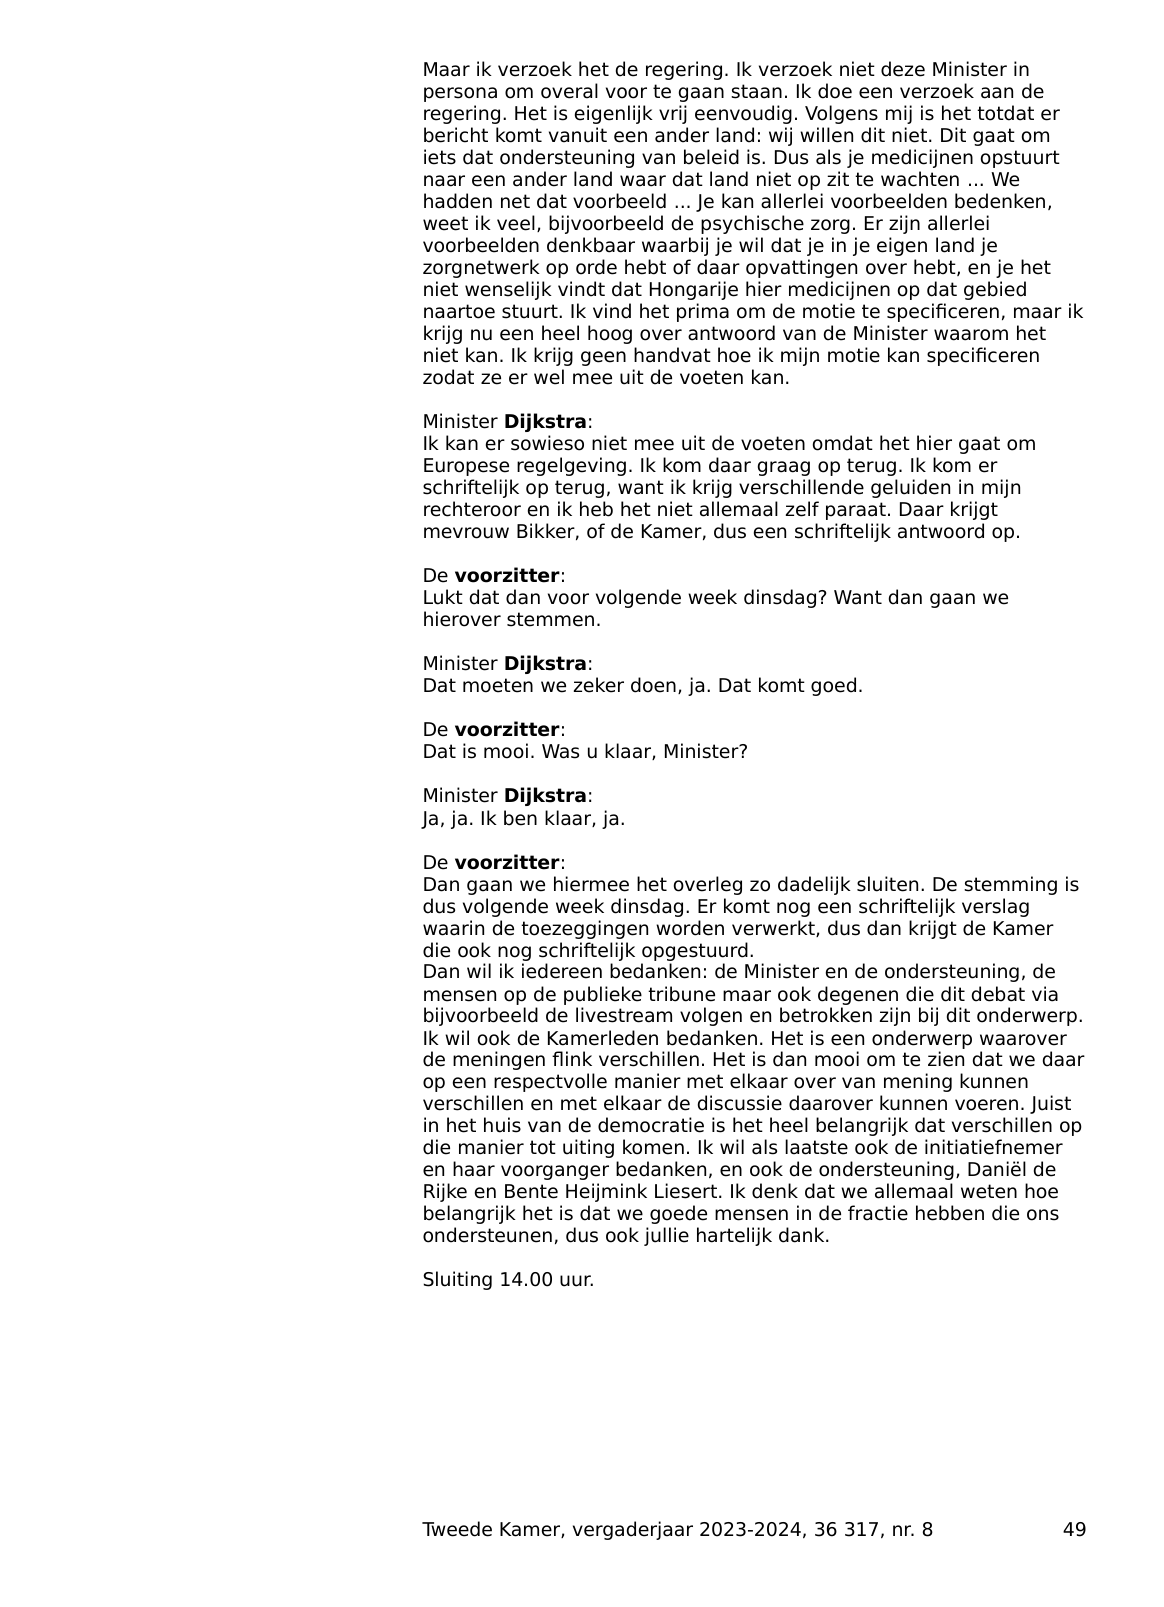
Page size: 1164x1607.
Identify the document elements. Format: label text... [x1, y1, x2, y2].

text Dat moeten we zeker doen, ja. Dat komt goed. [422, 675, 1087, 697]
text Ik kan er sowieso niet mee uit de voeten omdat het hier gaat om Europese regelgeving. Ik kom daar graag op terug. Ik kom er schriftelijk op terug, want ik krijg verschillende geluiden in mijn rechteroor en ik heb het niet allemaal zelf paraat. Daar krijgt mevrouw Bikker, of de Kamer, dus een schriftelijk antwoord op. [422, 433, 1087, 543]
text Dan gaan we hiermee het overleg zo dadelijk sluiten. De stemming is dus volgende week dinsdag. Er komt nog een schriftelijk verslag waarin de toezeggingen worden verwerkt, dus dan krijgt de Kamer die ook nog schriftelijk opgestuurd. [422, 873, 1087, 961]
text De voorzitter: [422, 719, 1087, 741]
text Minister Dijkstra: [422, 785, 1087, 807]
text Lukt dat dan voor volgende week dinsdag? Want dan gaan we hierover stemmen. [422, 587, 1087, 631]
text Maar ik verzoek het de regering. Ik verzoek niet deze Minister in persona om overal voor te gaan staan. Ik doe een verzoek aan de regering. Het is eigenlijk vrij eenvoudig. Volgens mij is het totdat er bericht komt vanuit een ander land: wij willen dit niet. Dit gaat om iets dat ondersteuning van beleid is. Dus als je medicijnen opstuurt naar een ander land waar dat land niet op zit te wachten ... We hadden net dat voorbeeld ... Je kan allerlei voorbeelden bedenken, weet ik veel, bijvoorbeeld de psychische zorg. Er zijn allerlei voorbeelden denkbaar waarbij je wil dat je in je eigen land je zorgnetwerk op orde hebt of daar opvattingen over hebt, en je het niet wenselijk vindt dat Hongarije hier medicijnen op dat gebied naartoe stuurt. Ik vind het prima om de motie te specificeren, maar ik krijg nu een heel hoog over antwoord van de Minister waarom het niet kan. Ik krijg geen handvat hoe ik mijn motie kan specificeren zodat ze er wel mee uit de voeten kan. [422, 59, 1087, 389]
text Ja, ja. Ik ben klaar, ja. [422, 807, 1087, 829]
text De voorzitter: [422, 565, 1087, 587]
text De voorzitter: [422, 852, 1087, 873]
text Minister Dijkstra: [422, 653, 1087, 675]
text Dat is mooi. Was u klaar, Minister? [422, 741, 1087, 763]
text Sluiting 14.00 uur. [422, 1269, 1087, 1291]
text Dan wil ik iedereen bedanken: de Minister en de ondersteuning, de mensen op de publieke tribune maar ook degenen die dit debat via bijvoorbeeld de livestream volgen en betrokken zijn bij dit onderwerp. Ik wil ook de Kamerleden bedanken. Het is een onderwerp waarover de meningen flink verschillen. Het is dan mooi om te zien dat we daar op een respectvolle manier met elkaar over van mening kunnen verschillen en met elkaar de discussie daarover kunnen voeren. Juist in het huis van de democratie is het heel belangrijk dat verschillen op die manier tot uiting komen. Ik wil als laatste ook de initiatiefnemer en haar voorganger bedanken, en ook de ondersteuning, Daniël de Rijke en Bente Heijmink Liesert. Ik denk dat we allemaal weten hoe belangrijk het is dat we goede mensen in de fractie hebben die ons ondersteunen, dus ook jullie hartelijk dank. [422, 961, 1087, 1247]
text Minister Dijkstra: [422, 411, 1087, 433]
